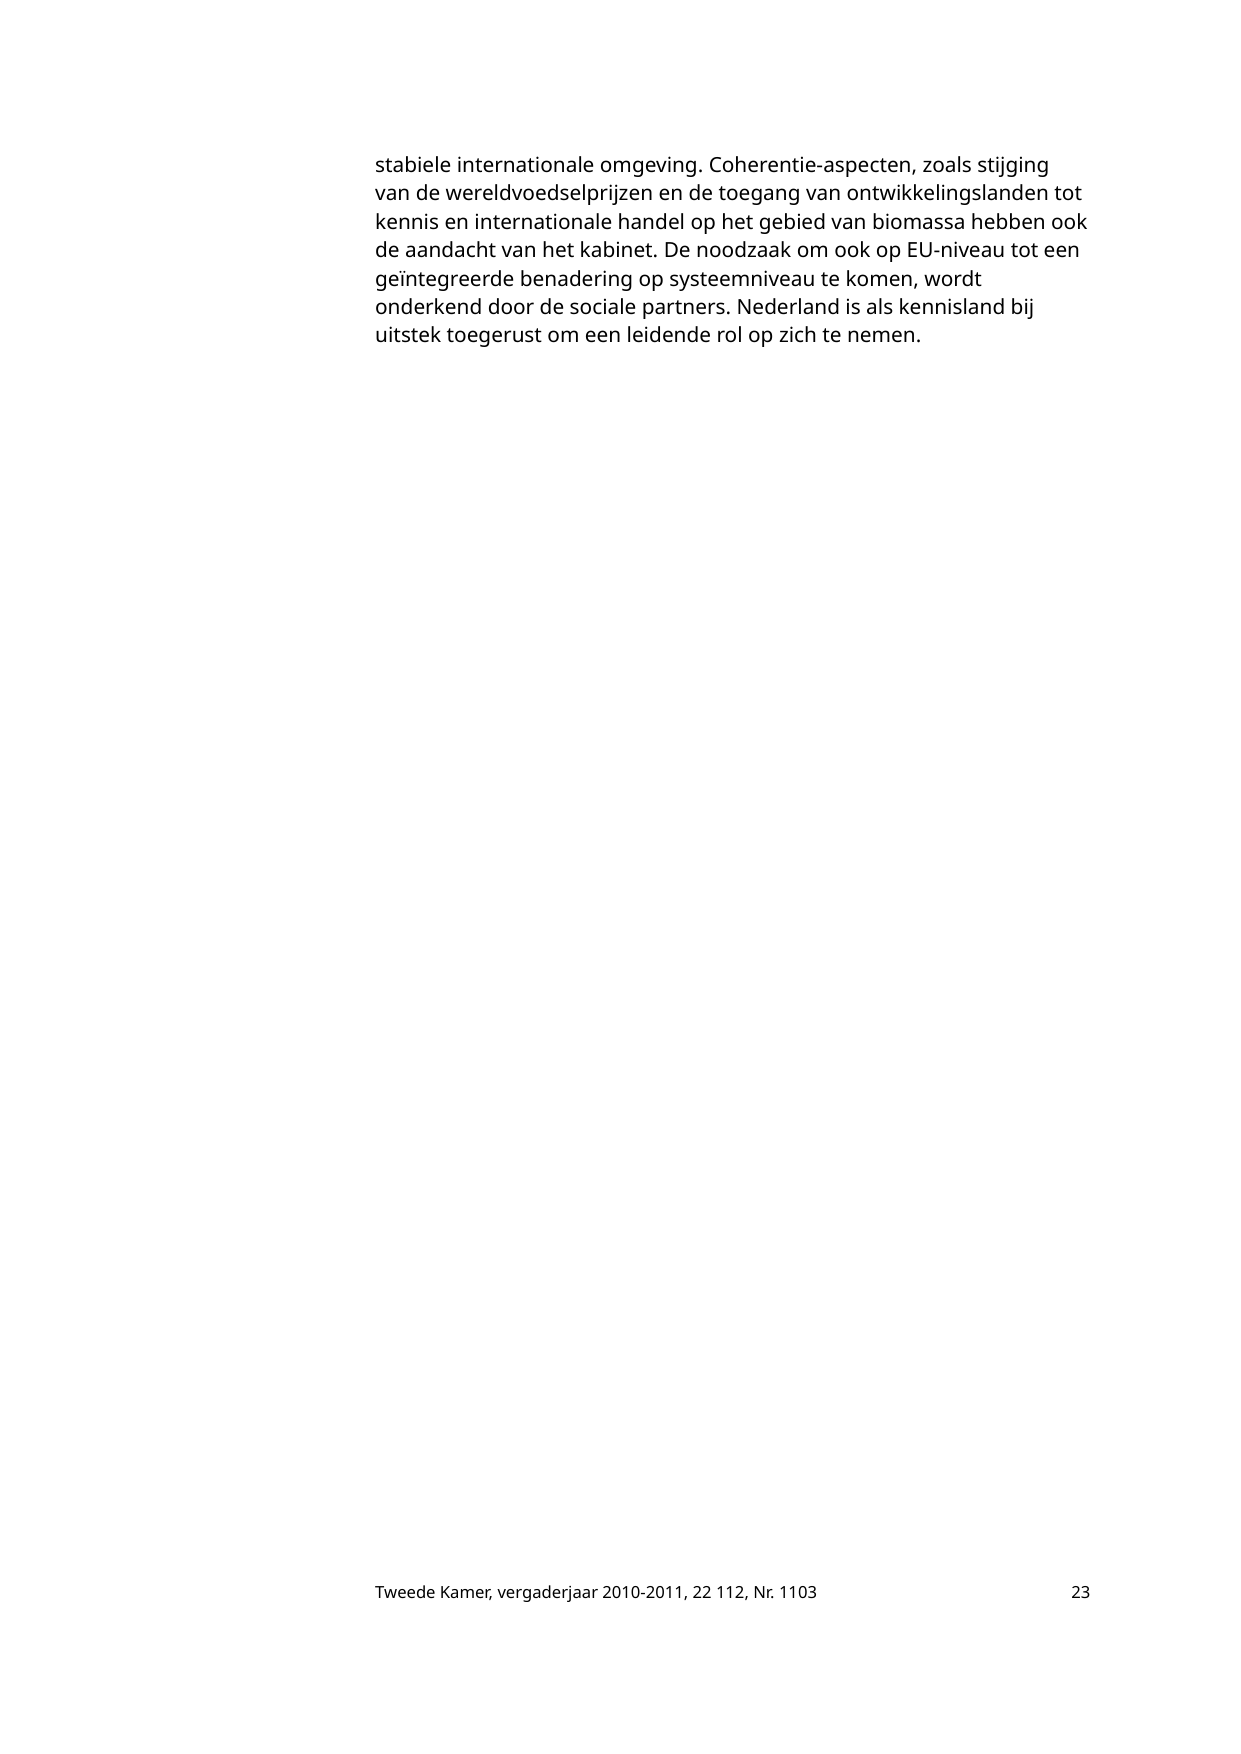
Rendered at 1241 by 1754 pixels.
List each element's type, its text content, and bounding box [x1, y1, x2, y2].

text stabiele internationale omgeving. Coherentie-aspecten, zoals stijging van de wereldvoedselprijzen en de toegang van ontwikkelingslanden tot kennis en internationale handel op het gebied van biomassa hebben ook de aandacht van het kabinet. De noodzaak om ook op EU-niveau tot een geïntegreerde benadering op systeemniveau te komen, wordt onderkend door de sociale partners. Nederland is als kennisland bij uitstek toegerust om een leidende rol op zich te nemen. [375, 150, 1090, 349]
